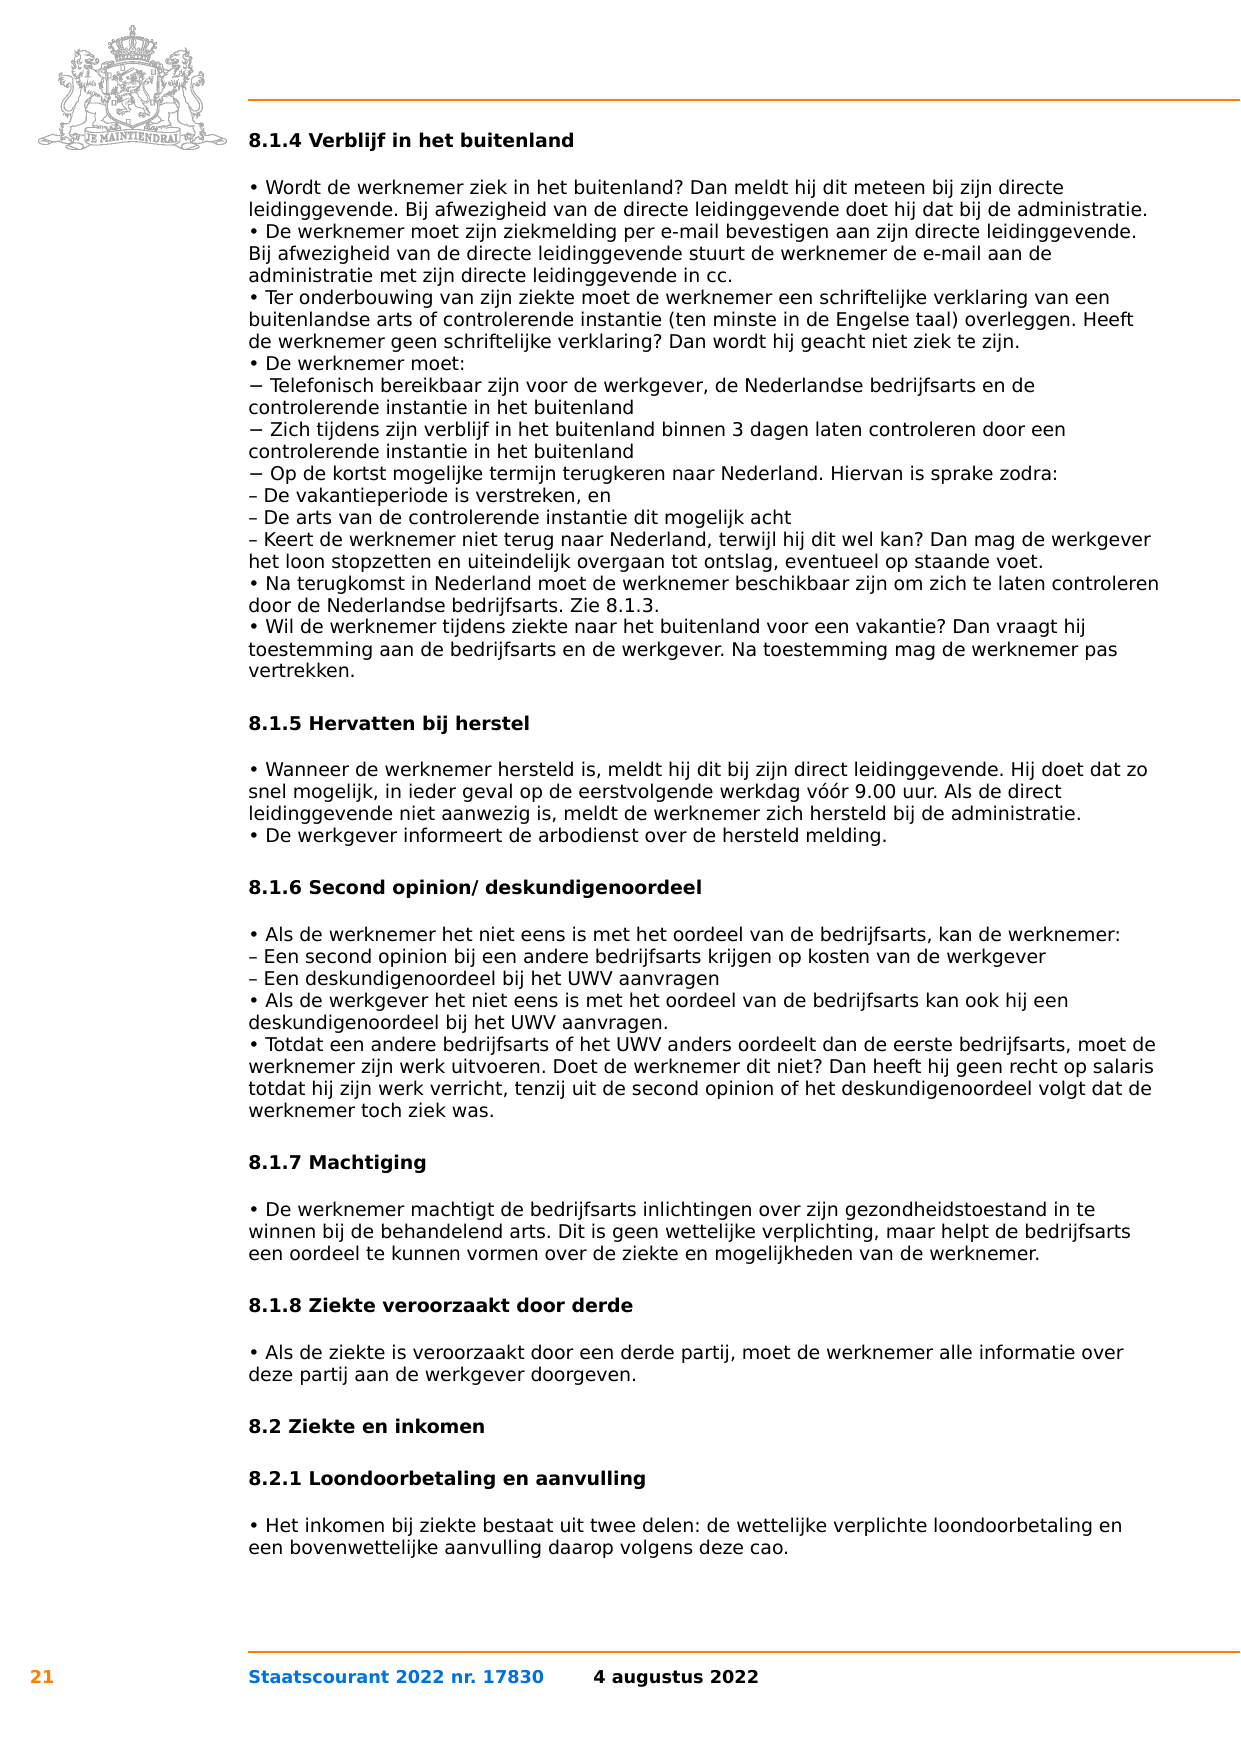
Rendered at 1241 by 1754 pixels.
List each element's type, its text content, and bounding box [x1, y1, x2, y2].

text − Op de kortst mogelijke termijn terugkeren naar Nederland. Hiervan is sprake zodra: [248, 463, 1163, 484]
text – Een second opinion bij een andere bedrijfsarts krijgen op kosten van de werkgever [248, 946, 1163, 968]
text – De arts van de controlerende instantie dit mogelijk acht [248, 507, 1163, 528]
text • Wordt de werknemer ziek in het buitenland? Dan meldt hij dit meteen bij zijn directe leidinggevende. Bij afwezigheid van de directe leidinggevende doet hij dat bij de administratie. [248, 177, 1163, 221]
subtitle 8.2.1 Loondoorbetaling en aanvulling [248, 1468, 1163, 1490]
text • Het inkomen bij ziekte bestaat uit twee delen: de wettelijke verplichte loondoorbetaling en een bovenwettelijke aanvulling daarop volgens deze cao. [248, 1515, 1163, 1559]
text − Zich tijdens zijn verblijf in het buitenland binnen 3 dagen laten controleren door een controlerende instantie in het buitenland [248, 419, 1163, 463]
text • De werkgever informeert de arbodienst over de hersteld melding. [248, 825, 1163, 847]
text • Wanneer de werknemer hersteld is, meldt hij dit bij zijn direct leidinggevende. Hij doet dat zo snel mogelijk, in ieder geval op de eerstvolgende werkdag vóór 9.00 uur. Als de direct leidinggevende niet aanwezig is, meldt de werknemer zich hersteld bij de administratie. [248, 759, 1163, 825]
subtitle 8.2 Ziekte en inkomen [248, 1416, 1163, 1438]
text • De werknemer moet zijn ziekmelding per e-mail bevestigen aan zijn directe leidinggevende. Bij afwezigheid van de directe leidinggevende stuurt de werknemer de e-mail aan de administratie met zijn directe leidinggevende in cc. [248, 221, 1163, 287]
text • De werknemer machtigt de bedrijfsarts inlichtingen over zijn gezondheidstoestand in te winnen bij de behandelend arts. Dit is geen wettelijke verplichting, maar helpt de bedrijfsarts een oordeel te kunnen vormen over de ziekte en mogelijkheden van de werknemer. [248, 1199, 1163, 1265]
text • Na terugkomst in Nederland moet de werknemer beschikbaar zijn om zich te laten controleren door de Nederlandse bedrijfsarts. Zie 8.1.3. [248, 572, 1163, 616]
subtitle 8.1.6 Second opinion/ deskundigenoordeel [248, 877, 1163, 899]
text • Als de ziekte is veroorzaakt door een derde partij, moet de werknemer alle informatie over deze partij aan de werkgever doorgeven. [248, 1342, 1163, 1386]
subtitle 8.1.4 Verblijf in het buitenland [248, 130, 1163, 152]
text • Als de werknemer het niet eens is met het oordeel van de bedrijfsarts, kan de werknemer: [248, 924, 1163, 946]
text • Wil de werknemer tijdens ziekte naar het buitenland voor een vakantie? Dan vraagt hij toestemming aan de bedrijfsarts en de werkgever. Na toestemming mag de werknemer pas vertrekken. [248, 616, 1163, 682]
picture [38, 25, 227, 150]
text • Ter onderbouwing van zijn ziekte moet de werknemer een schriftelijke verklaring van een buitenlandse arts of controlerende instantie (ten minste in de Engelse taal) overleggen. Heeft de werknemer geen schriftelijke verklaring? Dan wordt hij geacht niet ziek te zijn. [248, 287, 1163, 353]
text – Een deskundigenoordeel bij het UWV aanvragen [248, 968, 1163, 990]
text − Telefonisch bereikbaar zijn voor de werkgever, de Nederlandse bedrijfsarts en de controlerende instantie in het buitenland [248, 375, 1163, 419]
text – Keert de werknemer niet terug naar Nederland, terwijl hij dit wel kan? Dan mag de werkgever het loon stopzetten en uiteindelijk overgaan tot ontslag, eventueel op staande voet. [248, 528, 1163, 572]
text • Als de werkgever het niet eens is met het oordeel van de bedrijfsarts kan ook hij een deskundigenoordeel bij het UWV aanvragen. [248, 990, 1163, 1034]
subtitle 8.1.8 Ziekte veroorzaakt door derde [248, 1295, 1163, 1317]
text – De vakantieperiode is verstreken, en [248, 484, 1163, 507]
text • Totdat een andere bedrijfsarts of het UWV anders oordeelt dan de eerste bedrijfsarts, moet de werknemer zijn werk uitvoeren. Doet de werknemer dit niet? Dan heeft hij geen recht op salaris totdat hij zijn werk verricht, tenzij uit de second opinion of het deskundigenoordeel volgt dat de werknemer toch ziek was. [248, 1034, 1163, 1122]
subtitle 8.1.7 Machtiging [248, 1152, 1163, 1174]
subtitle 8.1.5 Hervatten bij herstel [248, 712, 1163, 734]
text • De werknemer moet: [248, 353, 1163, 375]
